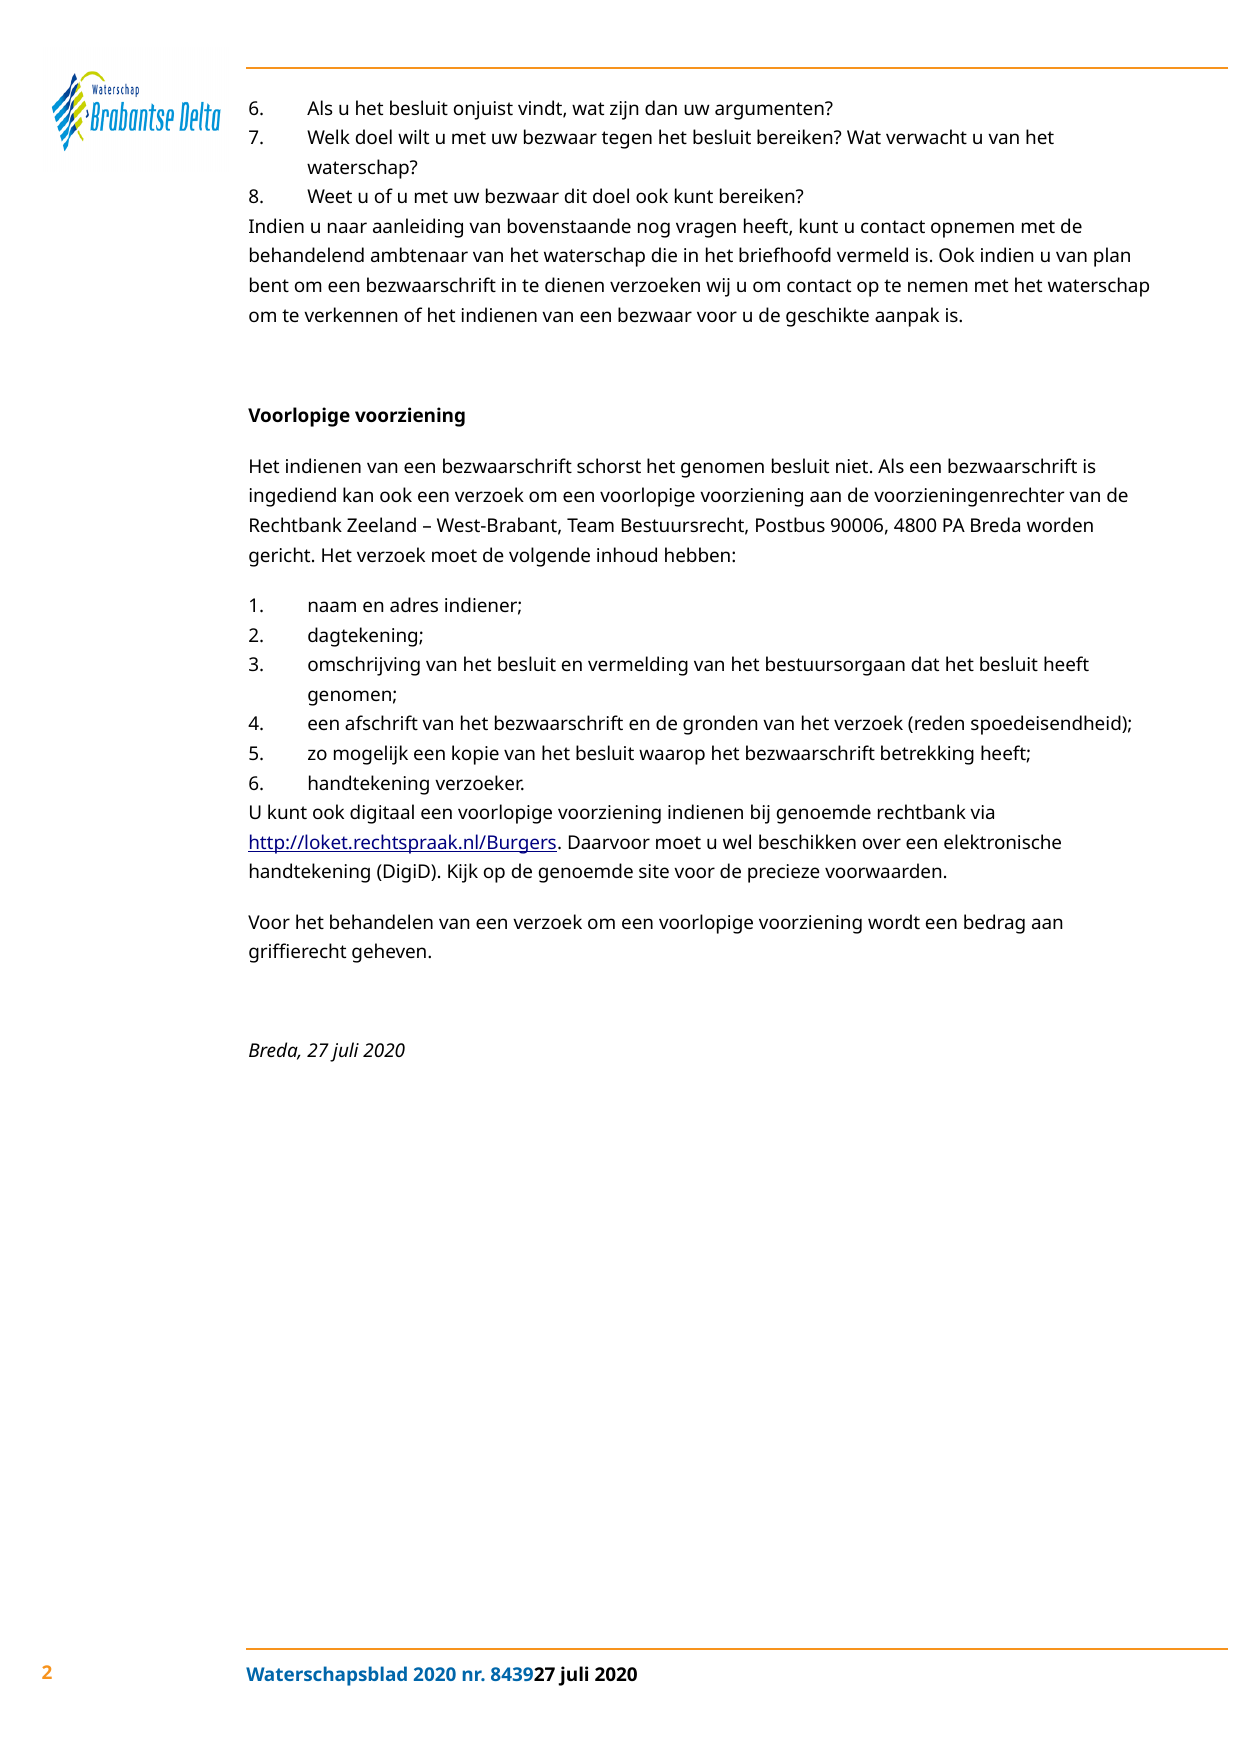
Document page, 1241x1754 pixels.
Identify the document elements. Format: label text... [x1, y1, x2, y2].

text U kunt ook digitaal een voorlopige voorziening indienen bij genoemde rechtbank via http://loket.rechtspraak.nl/Burgers. Daarvoor moet u wel beschikken over een elektronische handtekening (DigiD). Kijk op de genoemde site voor de precieze voorwaarden. [248, 799, 1152, 884]
list een afschrift van het bezwaarschrift en de gronden van het verzoek (reden spoedeisendheid); [248, 711, 1152, 736]
text Indien u naar aanleiding van bovenstaande nog vragen heeft, kunt u contact opnemen met de behandelend ambtenaar van het waterschap die in het briefhoofd vermeld is. Ook indien u van plan bent om een bezwaarschrift in te dienen verzoeken wij u om contact op te nemen met het waterschap om te verkennen of het indienen van een bezwaar voor u de geschikte aanpak is. [248, 213, 1152, 328]
text Voorlopige voorziening [248, 403, 1152, 428]
list handtekening verzoeker. [248, 770, 1152, 796]
list Weet u of u met uw bezwaar dit doel ook kunt bereiken? [248, 183, 1152, 209]
text Breda, 27 juli 2020 [248, 1037, 1152, 1062]
list zo mogelijk een kopie van het besluit waarop het bezwaarschrift betrekking heeft; [248, 740, 1152, 766]
text Voor het behandelen van een verzoek om een voorlopige voorziening wordt een bedrag aan griffierecht geheven. [248, 909, 1152, 964]
list Als u het besluit onjuist vindt, wat zijn dan uw argumenten? [248, 95, 1152, 121]
list omschrijving van het besluit en vermelding van het bestuursorgaan dat het besluit heeft genomen; [248, 651, 1152, 707]
picture [41, 47, 231, 172]
text Het indienen van een bezwaarschrift schorst het genomen besluit niet. Als een bezwaarschrift is ingediend kan ook een verzoek om een voorlopige voorziening aan de voorzieningenrechter van de Rechtbank Zeeland – West-Brabant, Team Bestuursrecht, Postbus 90006, 4800 PA Breda worden gericht. Het verzoek moet de volgende inhoud hebben: [248, 453, 1152, 568]
list dagtekening; [248, 622, 1152, 648]
list naam en adres indiener; [248, 592, 1152, 618]
list Welk doel wilt u met uw bezwaar tegen het besluit bereiken? Wat verwacht u van het waterschap? [248, 124, 1152, 180]
